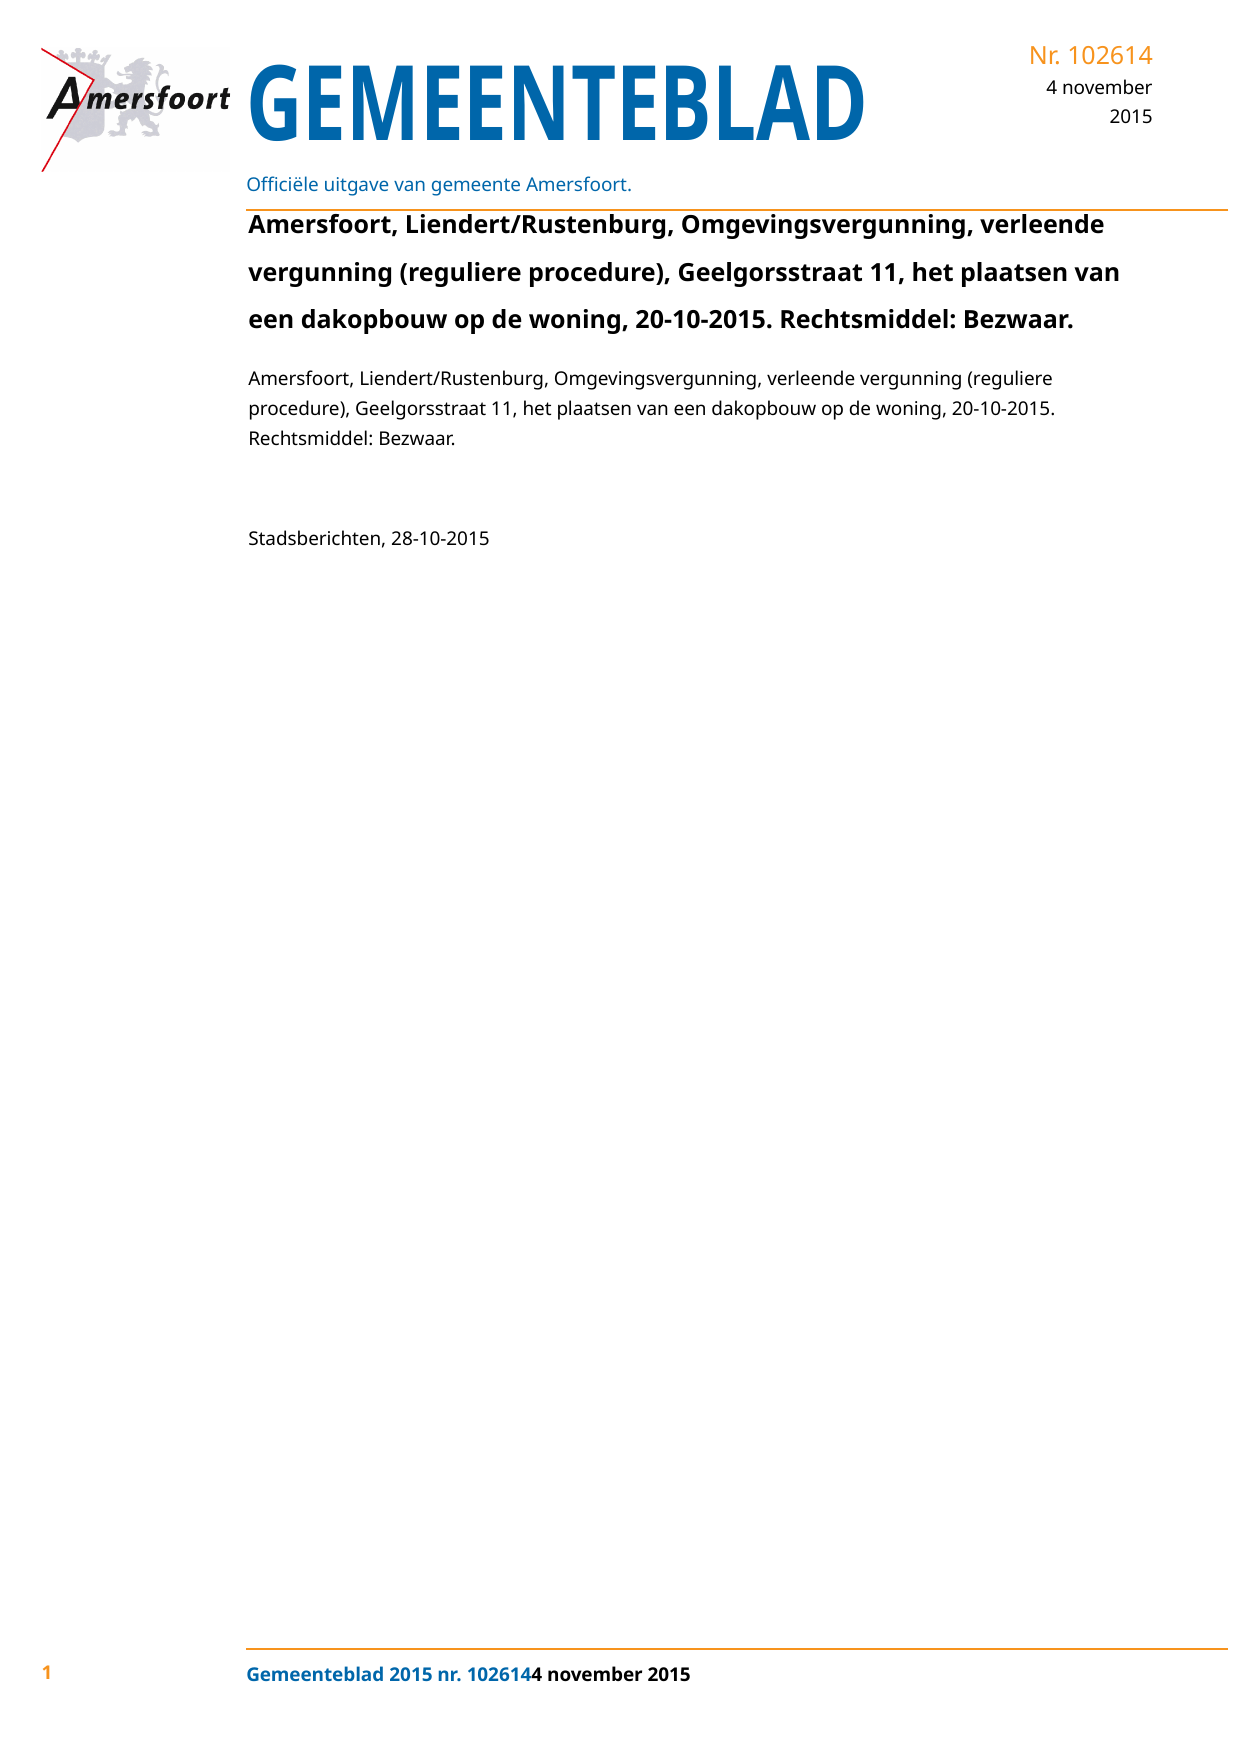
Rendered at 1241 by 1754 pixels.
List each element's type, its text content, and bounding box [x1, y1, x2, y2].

text Amersfoort, Liendert/Rustenburg, Omgevingsvergunning, verleende vergunning (reguliere procedure), Geelgorsstraat 11, het plaatsen van een dakopbouw op de woning, 20-10-2015. Rechtsmiddel: Bezwaar. [248, 366, 1152, 450]
text Amersfoort, Liendert/Rustenburg, Omgevingsvergunning, verleende vergunning (reguliere procedure), Geelgorsstraat 11, het plaatsen van een dakopbouw op de woning, 20-10-2015. Rechtsmiddel: Bezwaar. [248, 211, 1152, 336]
text Stadsberichten, 28-10-2015 [248, 526, 1152, 551]
picture [41, 47, 231, 172]
